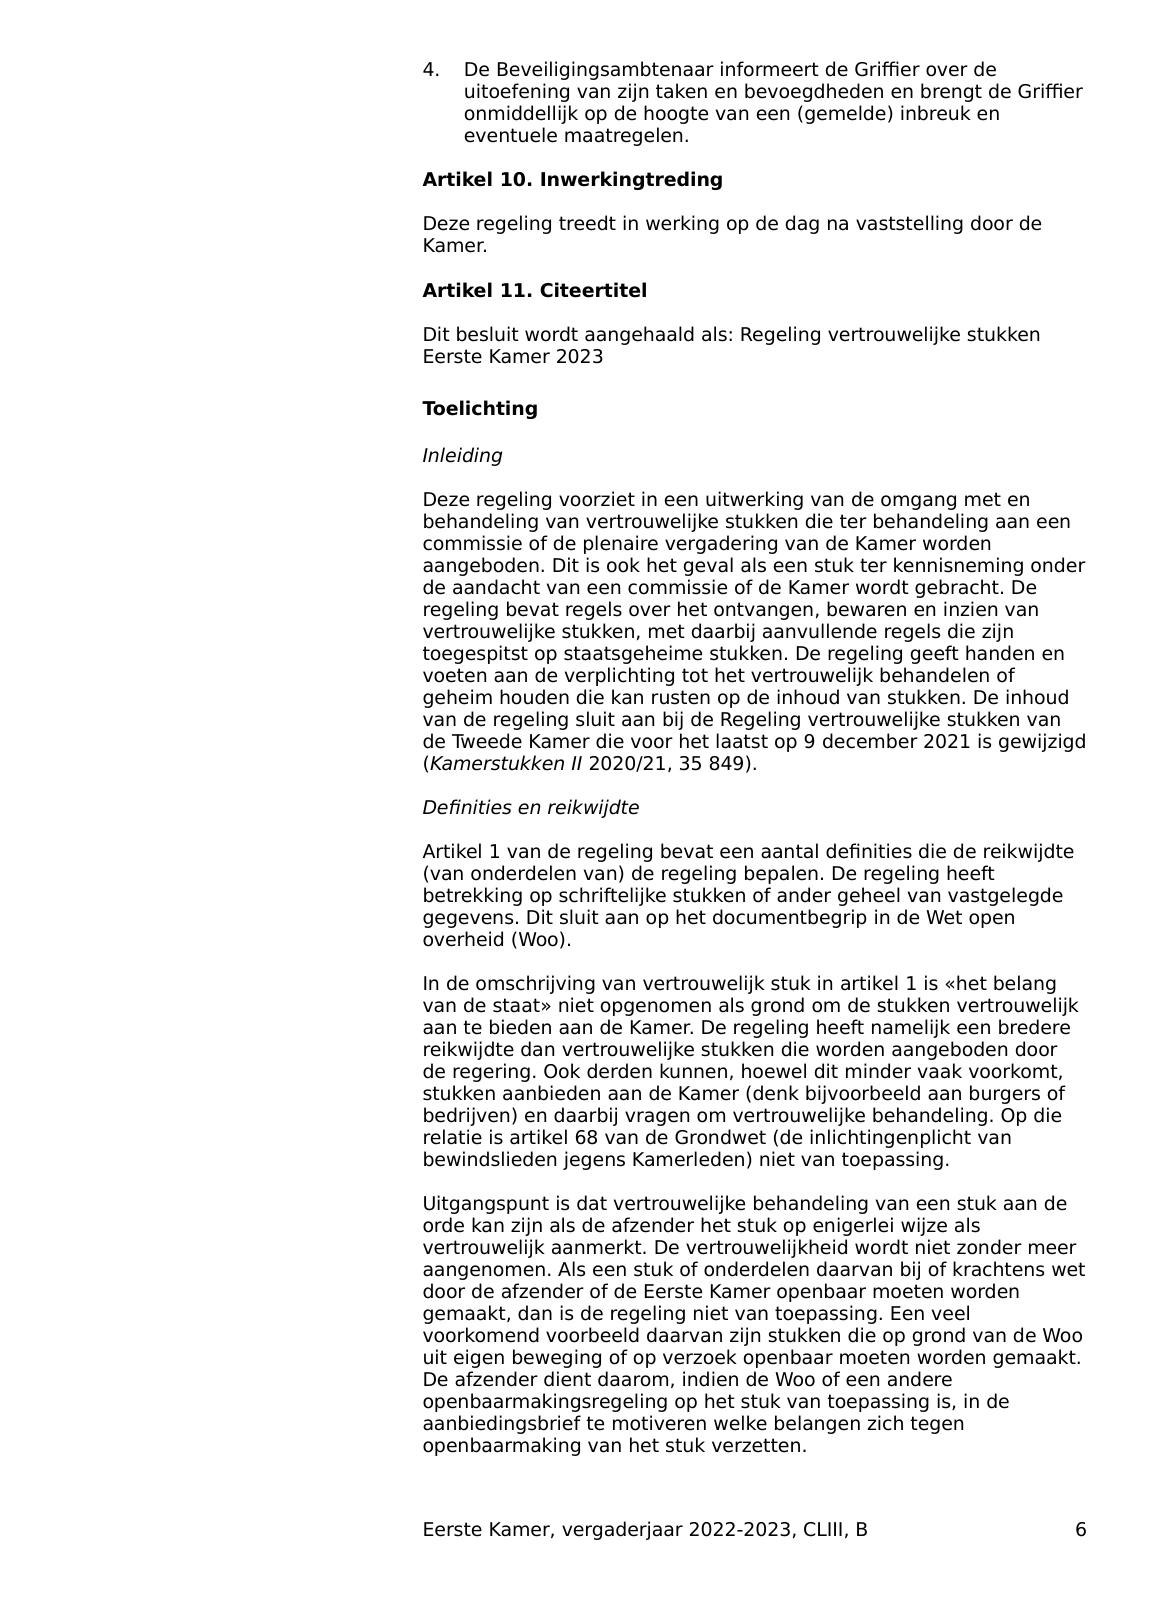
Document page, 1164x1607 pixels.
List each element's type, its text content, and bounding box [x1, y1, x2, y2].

text Uitgangspunt is dat vertrouwelijke behandeling van een stuk aan de orde kan zijn als de afzender het stuk op enigerlei wijze als vertrouwelijk aanmerkt. De vertrouwelijkheid wordt niet zonder meer aangenomen. Als een stuk of onderdelen daarvan bij of krachtens wet door de afzender of de Eerste Kamer openbaar moeten worden gemaakt, dan is de regeling niet van toepassing. Een veel voorkomend voorbeeld daarvan zijn stukken die op grond van de Woo uit eigen beweging of op verzoek openbaar moeten worden gemaakt. De afzender dient daarom, indien de Woo of een andere openbaarmakingsregeling op het stuk van toepassing is, in de aanbiedingsbrief te motiveren welke belangen zich tegen openbaarmaking van het stuk verzetten. [422, 1193, 1087, 1457]
text Artikel 1 van de regeling bevat een aantal definities die de reikwijdte (van onderdelen van) de regeling bepalen. De regeling heeft betrekking op schriftelijke stukken of ander geheel van vastgelegde gegevens. Dit sluit aan op het documentbegrip in de Wet open overheid (Woo). [422, 841, 1087, 951]
text Deze regeling treedt in werking op de dag na vaststelling door de Kamer. [422, 213, 1087, 257]
subtitle Definities en reikwijdte [422, 797, 1087, 819]
subtitle Toelichting [422, 398, 1087, 419]
subtitle Artikel 11. Citeertitel [422, 279, 1087, 301]
text 4. De Beveiligingsambtenaar informeert de Griffier over de uitoefening van zijn taken en bevoegdheden en brengt de Griffier onmiddellijk op de hoogte van een (gemelde) inbreuk en eventuele maatregelen. [422, 59, 1087, 147]
subtitle Inleiding [422, 444, 1087, 467]
subtitle Artikel 10. Inwerkingtreding [422, 169, 1087, 191]
text Dit besluit wordt aangehaald als: Regeling vertrouwelijke stukken Eerste Kamer 2023 [422, 324, 1087, 368]
text In de omschrijving van vertrouwelijk stuk in artikel 1 is «het belang van de staat» niet opgenomen als grond om de stukken vertrouwelijk aan te bieden aan de Kamer. De regeling heeft namelijk een bredere reikwijdte dan vertrouwelijke stukken die worden aangeboden door de regering. Ook derden kunnen, hoewel dit minder vaak voorkomt, stukken aanbieden aan de Kamer (denk bijvoorbeeld aan burgers of bedrijven) en daarbij vragen om vertrouwelijke behandeling. Op die relatie is artikel 68 van de Grondwet (de inlichtingenplicht van bewindslieden jegens Kamerleden) niet van toepassing. [422, 973, 1087, 1171]
text Deze regeling voorziet in een uitwerking van de omgang met en behandeling van vertrouwelijke stukken die ter behandeling aan een commissie of de plenaire vergadering van de Kamer worden aangeboden. Dit is ook het geval als een stuk ter kennisneming onder de aandacht van een commissie of de Kamer wordt gebracht. De regeling bevat regels over het ontvangen, bewaren en inzien van vertrouwelijke stukken, met daarbij aanvullende regels die zijn toegespitst op staatsgeheime stukken. De regeling geeft handen en voeten aan de verplichting tot het vertrouwelijk behandelen of geheim houden die kan rusten op de inhoud van stukken. De inhoud van de regeling sluit aan bij de Regeling vertrouwelijke stukken van de Tweede Kamer die voor het laatst op 9 december 2021 is gewijzigd (Kamerstukken II 2020/21, 35 849). [422, 489, 1087, 774]
